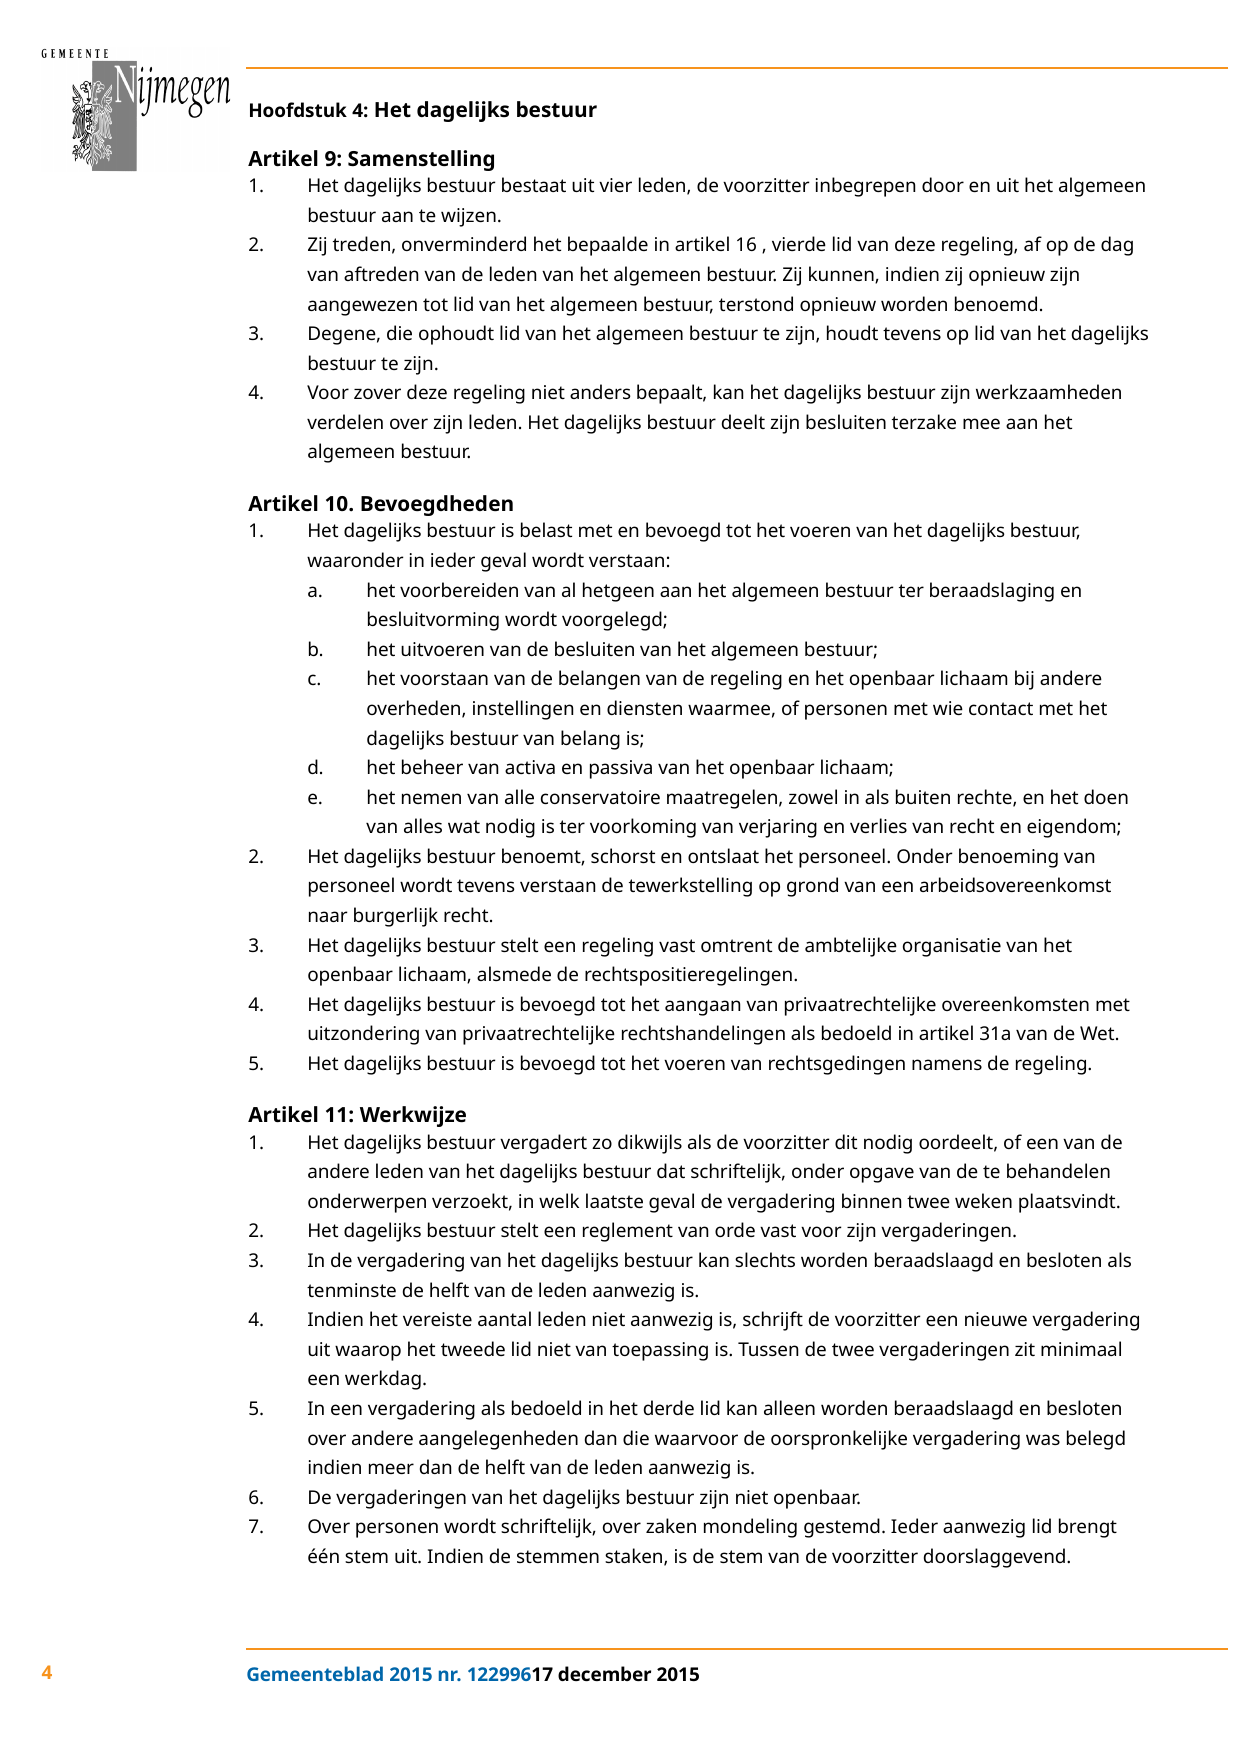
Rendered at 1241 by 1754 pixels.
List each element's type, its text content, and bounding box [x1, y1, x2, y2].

list Het dagelijks bestuur is bevoegd tot het aangaan van privaatrechtelijke overeenkomsten met uitzondering van privaatrechtelijke rechtshandelingen als bedoeld in artikel 31a van de Wet. [248, 991, 1152, 1046]
list het uitvoeren van de besluiten van het algemeen bestuur; [307, 636, 1152, 662]
list Het dagelijks bestuur vergadert zo dikwijls als de voorzitter dit nodig oordeelt, of een van de andere leden van het dagelijks bestuur dat schriftelijk, onder opgave van de te behandelen onderwerpen verzoekt, in welk laatste geval de vergadering binnen twee weken plaatsvindt. [248, 1129, 1152, 1214]
list het voorbereiden van al hetgeen aan het algemeen bestuur ter beraadslaging en besluitvorming wordt voorgelegd; [307, 577, 1152, 632]
list Het dagelijks bestuur stelt een regeling vast omtrent de ambtelijke organisatie van het openbaar lichaam, alsmede de rechtspositieregelingen. [248, 932, 1152, 987]
list Het dagelijks bestuur bestaat uit vier leden, de voorzitter inbegrepen door en uit het algemeen bestuur aan te wijzen. [248, 172, 1152, 228]
list De vergaderingen van het dagelijks bestuur zijn niet openbaar. [248, 1484, 1152, 1510]
text Artikel 11: Werkwijze [248, 1101, 1152, 1129]
list Over personen wordt schriftelijk, over zaken mondeling gestemd. Ieder aanwezig lid brengt één stem uit. Indien de stemmen staken, is de stem van de voorzitter doorslaggevend. [248, 1513, 1152, 1569]
list In een vergadering als bedoeld in het derde lid kan alleen worden beraadslaagd en besloten over andere aangelegenheden dan die waarvoor de oorspronkelijke vergadering was belegd indien meer dan de helft van de leden aanwezig is. [248, 1395, 1152, 1480]
list Indien het vereiste aantal leden niet aanwezig is, schrijft de voorzitter een nieuwe vergadering uit waarop het tweede lid niet van toepassing is. Tussen de twee vergaderingen zit minimaal een werkdag. [248, 1306, 1152, 1391]
list Degene, die ophoudt lid van het algemeen bestuur te zijn, houdt tevens op lid van het dagelijks bestuur te zijn. [248, 320, 1152, 376]
list Voor zover deze regeling niet anders bepaalt, kan het dagelijks bestuur zijn werkzaamheden verdelen over zijn leden. Het dagelijks bestuur deelt zijn besluiten terzake mee aan het algemeen bestuur. [248, 379, 1152, 464]
picture [41, 47, 231, 172]
list Het dagelijks bestuur stelt een reglement van orde vast voor zijn vergaderingen. [248, 1218, 1152, 1243]
list Het dagelijks bestuur is bevoegd tot het voeren van rechtsgedingen namens de regeling. [248, 1050, 1152, 1076]
text Artikel 9: Samenstelling [248, 144, 1152, 172]
list het beheer van activa en passiva van het openbaar lichaam; [307, 754, 1152, 780]
text Artikel 10. Bevoegdheden [248, 489, 1152, 518]
list Het dagelijks bestuur benoemt, schorst en ontslaat het personeel. Onder benoeming van personeel wordt tevens verstaan de tewerkstelling op grond van een arbeidsovereenkomst naar burgerlijk recht. [248, 843, 1152, 928]
text Hoofdstuk 4: Het dagelijks bestuur [248, 95, 1152, 123]
list Zij treden, onverminderd het bepaalde in artikel 16 , vierde lid van deze regeling, af op de dag van aftreden van de leden van het algemeen bestuur. Zij kunnen, indien zij opnieuw zijn aangewezen tot lid van het algemeen bestuur, terstond opnieuw worden benoemd. [248, 232, 1152, 317]
list het voorstaan van de belangen van de regeling en het openbaar lichaam bij andere overheden, instellingen en diensten waarmee, of personen met wie contact met het dagelijks bestuur van belang is; [307, 666, 1152, 750]
list het nemen van alle conservatoire maatregelen, zowel in als buiten rechte, en het doen van alles wat nodig is ter voorkoming van verjaring en verlies van recht en eigendom; [307, 784, 1152, 839]
list In de vergadering van het dagelijks bestuur kan slechts worden beraadslaagd en besloten als tenminste de helft van de leden aanwezig is. [248, 1247, 1152, 1303]
list Het dagelijks bestuur is belast met en bevoegd tot het voeren van het dagelijks bestuur, waaronder in ieder geval wordt verstaan: [248, 518, 1152, 573]
